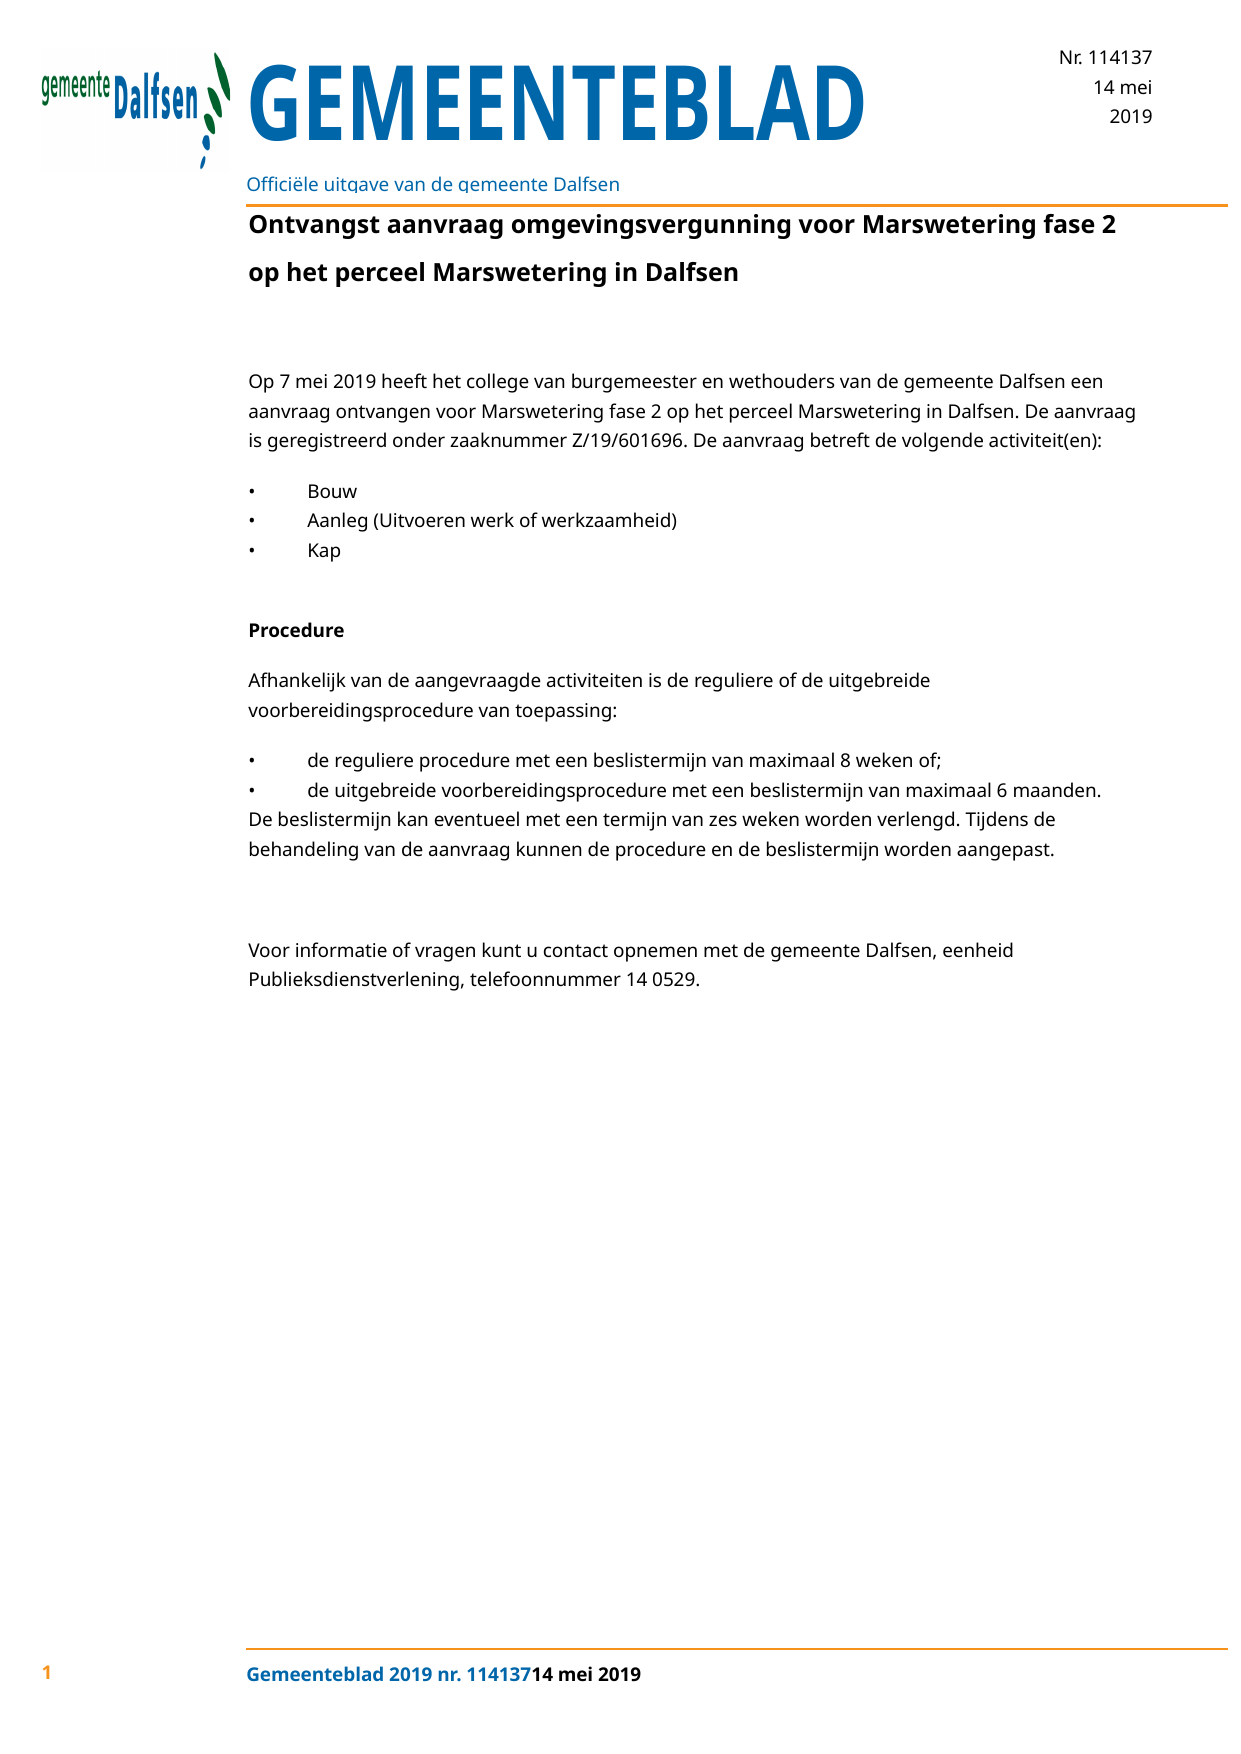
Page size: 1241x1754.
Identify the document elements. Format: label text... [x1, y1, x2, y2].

text Voor informatie of vragen kunt u contact opnemen met de gemeente Dalfsen, eenheid Publieksdienstverlening, telefoonnummer 14 0529. [248, 937, 1152, 992]
text Ontvangst aanvraag omgevingsvergunning voor Marswetering fase 2 op het perceel Marswetering in Dalfsen [248, 207, 1152, 288]
picture [41, 47, 231, 172]
list de uitgebreide voorbereidingsprocedure met een beslistermijn van maximaal 6 maanden. [248, 777, 1152, 803]
list Bouw [248, 478, 1152, 504]
list de reguliere procedure met een beslistermijn van maximaal 8 weken of; [248, 747, 1152, 773]
text Procedure [248, 617, 1152, 643]
list Kap [248, 537, 1152, 563]
text Op 7 mei 2019 heeft het college van burgemeester en wethouders van de gemeente Dalfsen een aanvraag ontvangen voor Marswetering fase 2 op het perceel Marswetering in Dalfsen. De aanvraag is geregistreerd onder zaaknummer Z/19/601696. De aanvraag betreft de volgende activiteit(en): [248, 368, 1152, 453]
text Afhankelijk van de aangevraagde activiteiten is de reguliere of de uitgebreide voorbereidingsprocedure van toepassing: [248, 667, 1152, 723]
list Aanleg (Uitvoeren werk of werkzaamheid) [248, 507, 1152, 533]
text De beslistermijn kan eventueel met een termijn van zes weken worden verlengd. Tijdens de behandeling van de aanvraag kunnen de procedure en de beslistermijn worden aangepast. [248, 807, 1152, 862]
